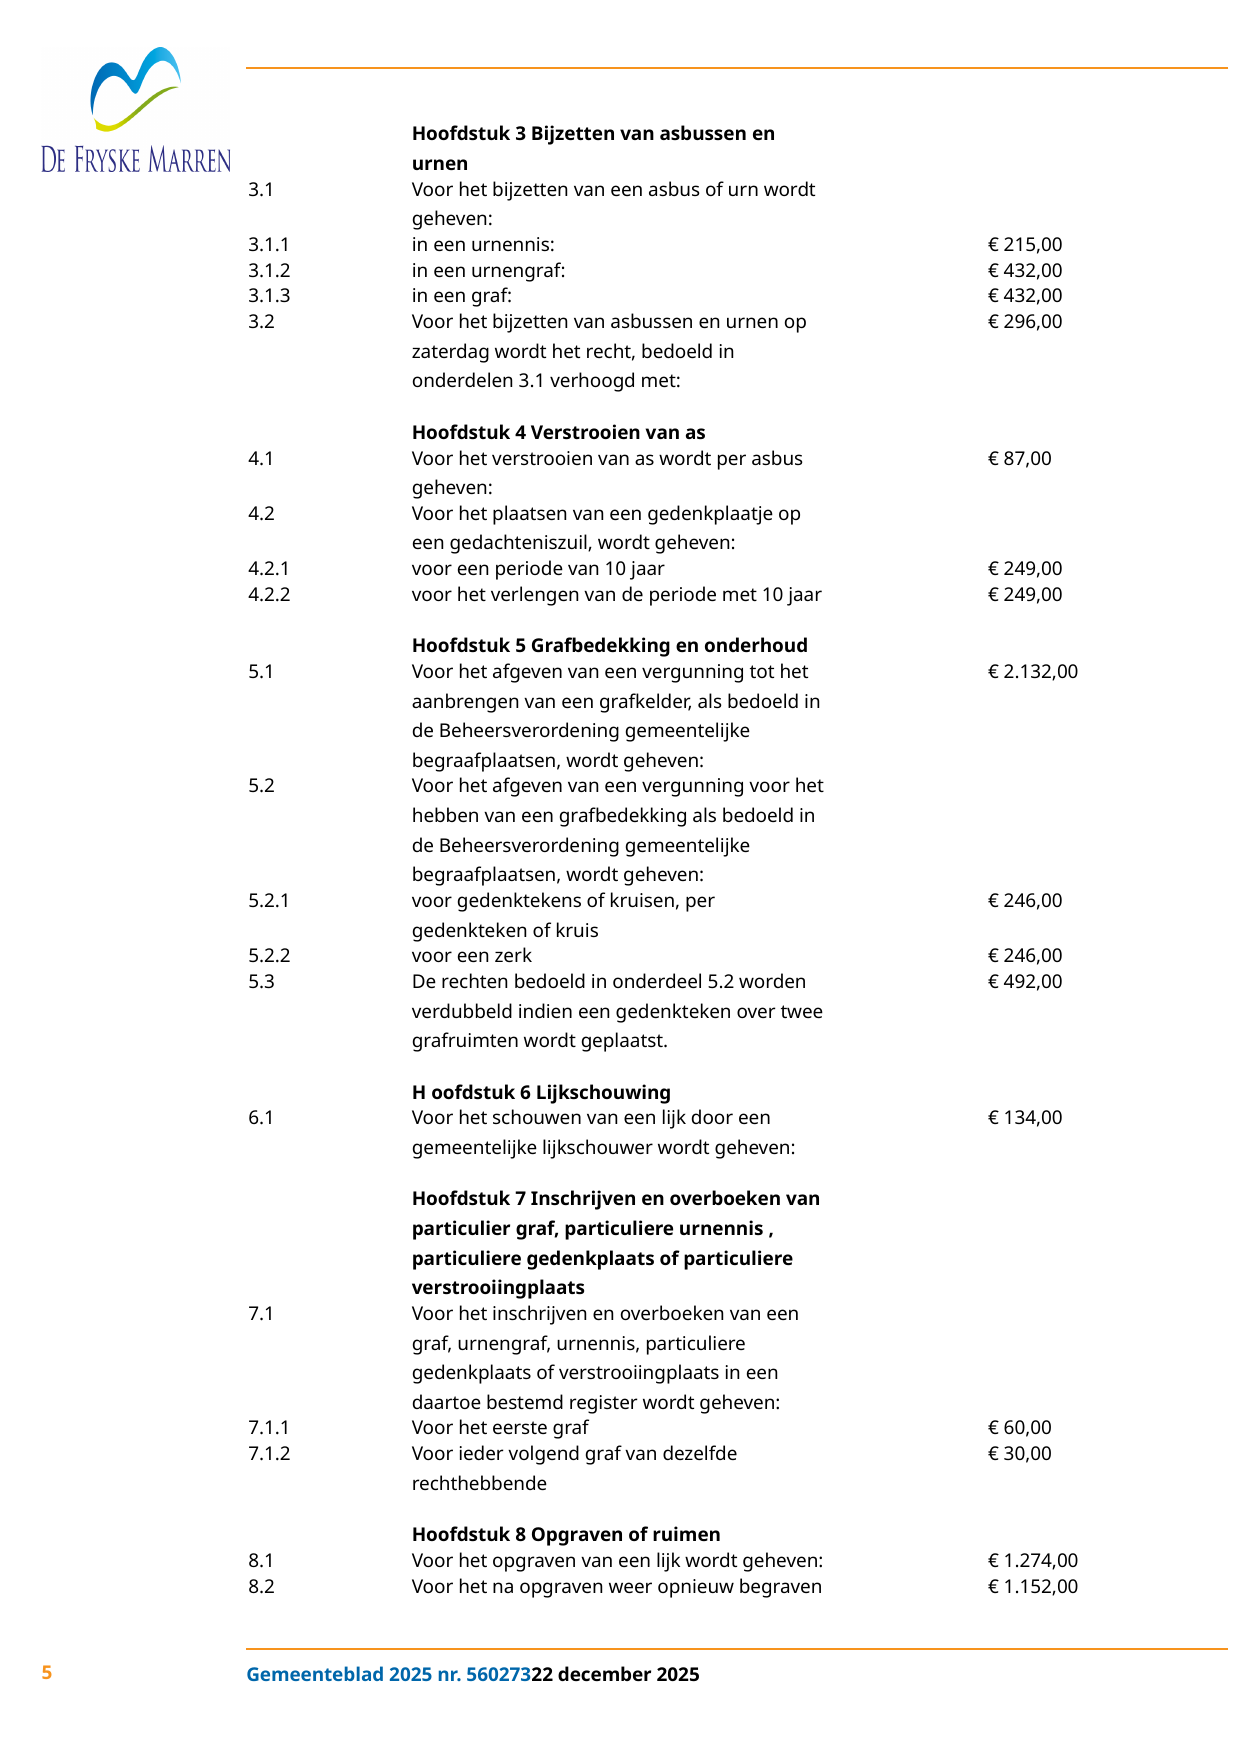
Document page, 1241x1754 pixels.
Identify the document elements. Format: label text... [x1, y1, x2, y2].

table_cell [988, 419, 1152, 445]
table_cell € 249,00 [988, 581, 1152, 607]
table_cell 3.1.1 [248, 231, 412, 257]
table_cell [824, 1496, 988, 1521]
table_cell [824, 1160, 988, 1186]
table_cell 7.1.1 [248, 1415, 412, 1440]
table_cell € 492,00 [988, 968, 1152, 1053]
table_cell 6.1 [248, 1105, 412, 1160]
table_cell [824, 419, 988, 445]
table_cell 7.1 [248, 1300, 412, 1414]
table_cell 4.2.1 [248, 555, 412, 581]
table_cell [988, 607, 1152, 632]
table_cell [824, 1521, 988, 1547]
table_cell Voor het verstrooien van as wordt per asbus geheven: [412, 445, 824, 500]
table_cell [824, 1053, 988, 1079]
table_cell Voor het opgraven van een lijk wordt geheven: [412, 1547, 824, 1573]
table_cell 5.1 [248, 658, 412, 773]
table_cell [824, 257, 988, 283]
table_cell [824, 95, 988, 121]
table_cell 4.2.2 [248, 581, 412, 607]
table_cell [824, 1105, 988, 1160]
table_cell € 134,00 [988, 1105, 1152, 1160]
table_cell 3.2 [248, 308, 412, 393]
table_cell 5.2.2 [248, 943, 412, 968]
table_cell [988, 95, 1152, 121]
table_cell € 432,00 [988, 283, 1152, 308]
table_cell 8.1 [248, 1547, 412, 1573]
table_cell in een graf: [412, 283, 824, 308]
table_cell 8.2 [248, 1573, 412, 1598]
table_cell [988, 1521, 1152, 1547]
table_cell [248, 419, 412, 445]
table_cell [824, 121, 988, 176]
table_cell [824, 1186, 988, 1300]
table_cell € 60,00 [988, 1415, 1152, 1440]
table_cell 3.1.2 [248, 257, 412, 283]
table_cell Voor het eerste graf [412, 1415, 824, 1440]
table_cell voor een zerk [412, 943, 824, 968]
table_cell Voor het inschrijven en overboeken van een graf, urnengraf, urnennis, particuliere gedenkplaats of verstrooiingplaats in een daartoe bestemd register wordt geheven: [412, 1300, 824, 1414]
table_cell [824, 773, 988, 887]
table_cell [988, 1160, 1152, 1186]
table_cell € 87,00 [988, 445, 1152, 500]
table_cell [824, 887, 988, 942]
table_cell Hoofdstuk 3 Bijzetten van asbussen en urnen [412, 121, 824, 176]
table_cell De rechten bedoeld in onderdeel 5.2 worden verdubbeld indien een gedenkteken over twee grafruimten wordt geplaatst. [412, 968, 824, 1053]
table_cell [824, 1573, 988, 1598]
table_cell [824, 968, 988, 1053]
table_cell [824, 581, 988, 607]
table_cell [988, 1053, 1152, 1079]
table_cell voor gedenktekens of kruisen, per gedenkteken of kruis [412, 887, 824, 942]
table_cell voor het verlengen van de periode met 10 jaar [412, 581, 824, 607]
table_cell [248, 393, 412, 419]
table_cell 3.1.3 [248, 283, 412, 308]
table_cell H oofdstuk 6 Lijkschouwing [412, 1079, 824, 1104]
table_cell [248, 607, 412, 632]
table_cell € 1.152,00 [988, 1573, 1152, 1598]
table_cell [248, 95, 412, 121]
table_cell [988, 1079, 1152, 1104]
table_cell [988, 393, 1152, 419]
table_cell 3.1 [248, 176, 412, 231]
table_cell [248, 1053, 412, 1079]
table_cell [412, 393, 824, 419]
table_cell [412, 1496, 824, 1521]
table_cell € 432,00 [988, 257, 1152, 283]
table_cell [248, 1521, 412, 1547]
table_cell 5.2 [248, 773, 412, 887]
table_cell [412, 1053, 824, 1079]
table_cell [988, 500, 1152, 555]
table_cell Voor het afgeven van een vergunning voor het hebben van een grafbedekking als bedoeld in de Beheersverordening gemeentelijke begraafplaatsen, wordt geheven: [412, 773, 824, 887]
table_cell 7.1.2 [248, 1440, 412, 1496]
table_cell [412, 1160, 824, 1186]
table_cell [248, 121, 412, 176]
table_cell € 215,00 [988, 231, 1152, 257]
table_cell Hoofdstuk 5 Grafbedekking en onderhoud [412, 633, 824, 658]
table_cell Hoofdstuk 4 Verstrooien van as [412, 419, 824, 445]
table_cell Voor het plaatsen van een gedenkplaatje op een gedachteniszuil, wordt geheven: [412, 500, 824, 555]
table_cell voor een periode van 10 jaar [412, 555, 824, 581]
table_cell 4.1 [248, 445, 412, 500]
table_cell Hoofdstuk 7 Inschrijven en overboeken van particulier graf, particuliere urnennis , particuliere gedenkplaats of particuliere verstrooiingplaats [412, 1186, 824, 1300]
table_cell [988, 633, 1152, 658]
table_cell [988, 1300, 1152, 1414]
table_cell Voor het schouwen van een lijk door een gemeentelijke lijkschouwer wordt geheven: [412, 1105, 824, 1160]
table_cell [824, 1547, 988, 1573]
table_cell [988, 1496, 1152, 1521]
table_cell [824, 308, 988, 393]
table_cell [824, 176, 988, 231]
table_cell [824, 231, 988, 257]
picture [41, 47, 231, 172]
table_cell in een urnennis: [412, 231, 824, 257]
table_cell [824, 500, 988, 555]
table_cell [824, 1079, 988, 1104]
table_cell [824, 1300, 988, 1414]
table_cell € 246,00 [988, 887, 1152, 942]
table_cell [824, 555, 988, 581]
table_cell Voor het afgeven van een vergunning tot het aanbrengen van een grafkelder, als bedoeld in de Beheersverordening gemeentelijke begraafplaatsen, wordt geheven: [412, 658, 824, 773]
table_cell [824, 943, 988, 968]
table_cell [824, 445, 988, 500]
table_cell [248, 1186, 412, 1300]
table_cell [412, 607, 824, 632]
table_cell 5.3 [248, 968, 412, 1053]
table_cell Voor ieder volgend graf van dezelfde rechthebbende [412, 1440, 824, 1496]
table_cell [824, 633, 988, 658]
table_cell [824, 658, 988, 773]
table_cell in een urnengraf: [412, 257, 824, 283]
table_cell [248, 1160, 412, 1186]
table_cell [824, 1440, 988, 1496]
table_cell [988, 176, 1152, 231]
table_cell Voor het bijzetten van asbussen en urnen op zaterdag wordt het recht, bedoeld in onderdelen 3.1 verhoogd met: [412, 308, 824, 393]
table_cell Voor het na opgraven weer opnieuw begraven [412, 1573, 824, 1598]
table_cell [824, 1415, 988, 1440]
table_cell [248, 633, 412, 658]
table_cell € 296,00 [988, 308, 1152, 393]
table_cell € 30,00 [988, 1440, 1152, 1496]
table_cell € 1.274,00 [988, 1547, 1152, 1573]
table_cell Voor het bijzetten van een asbus of urn wordt geheven: [412, 176, 824, 231]
table_cell [824, 283, 988, 308]
table_cell [988, 121, 1152, 176]
table_cell € 246,00 [988, 943, 1152, 968]
table_cell [988, 773, 1152, 887]
table_cell 5.2.1 [248, 887, 412, 942]
table_cell [248, 1079, 412, 1104]
table_cell [988, 1186, 1152, 1300]
table_cell [412, 95, 824, 121]
table_cell [824, 607, 988, 632]
table_cell [248, 1496, 412, 1521]
table_cell € 2.132,00 [988, 658, 1152, 773]
table_cell 4.2 [248, 500, 412, 555]
table_cell [824, 393, 988, 419]
table_cell € 249,00 [988, 555, 1152, 581]
table_cell Hoofdstuk 8 Opgraven of ruimen [412, 1521, 824, 1547]
